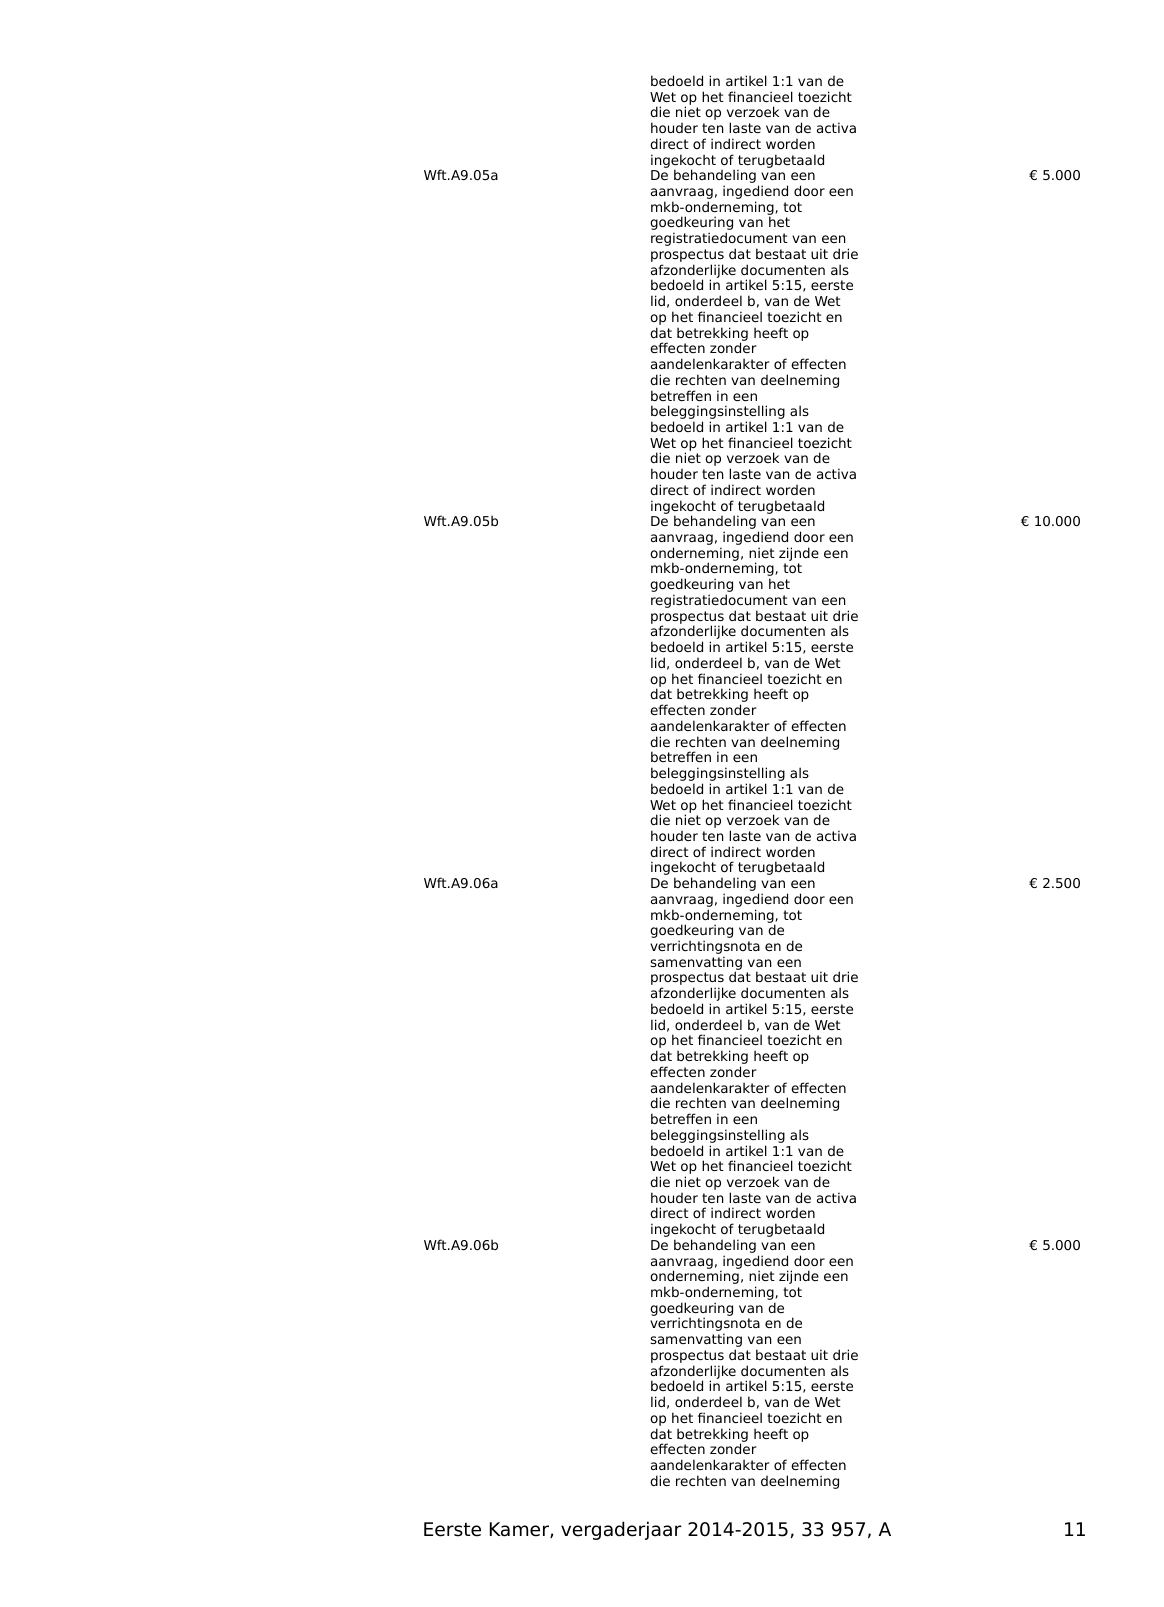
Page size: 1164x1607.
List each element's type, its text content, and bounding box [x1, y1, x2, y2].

table_cell [422, 74, 644, 168]
table_cell Wft.A9.05b [422, 514, 644, 876]
table_cell [865, 74, 1087, 168]
table_cell bedoeld in artikel 1:1 van de Wet op het financieel toezicht die niet op verzoek van de houder ten laste van de activa direct of indirect worden ingekocht of terugbetaald [644, 74, 865, 168]
table_cell € 2.500 [865, 876, 1087, 1238]
table_cell Wft.A9.06a [422, 876, 644, 1238]
table_cell De behandeling van een aanvraag, ingediend door een onderneming, niet zijnde een mkb-onderneming, tot goedkeuring van de verrichtingsnota en de samenvatting van een prospectus dat bestaat uit drie afzonderlijke documenten als bedoeld in artikel 5:15, eerste lid, onderdeel b, van de Wet op het financieel toezicht en dat betrekking heeft op effecten zonder aandelenkarakter of effecten die rechten van deelneming [644, 1238, 865, 1489]
table_cell Wft.A9.06b [422, 1238, 644, 1489]
table_cell € 5.000 [865, 1238, 1087, 1489]
table_cell € 5.000 [865, 168, 1087, 514]
table_cell € 10.000 [865, 514, 1087, 876]
table_cell De behandeling van een aanvraag, ingediend door een mkb-onderneming, tot goedkeuring van de verrichtingsnota en de samenvatting van een prospectus dat bestaat uit drie afzonderlijke documenten als bedoeld in artikel 5:15, eerste lid, onderdeel b, van de Wet op het financieel toezicht en dat betrekking heeft op effecten zonder aandelenkarakter of effecten die rechten van deelneming betreffen in een beleggingsinstelling als bedoeld in artikel 1:1 van de Wet op het financieel toezicht die niet op verzoek van de houder ten laste van de activa direct of indirect worden ingekocht of terugbetaald [644, 876, 865, 1238]
table_cell De behandeling van een aanvraag, ingediend door een mkb-onderneming, tot goedkeuring van het registratiedocument van een prospectus dat bestaat uit drie afzonderlijke documenten als bedoeld in artikel 5:15, eerste lid, onderdeel b, van de Wet op het financieel toezicht en dat betrekking heeft op effecten zonder aandelenkarakter of effecten die rechten van deelneming betreffen in een beleggingsinstelling als bedoeld in artikel 1:1 van de Wet op het financieel toezicht die niet op verzoek van de houder ten laste van de activa direct of indirect worden ingekocht of terugbetaald [644, 168, 865, 514]
table_cell De behandeling van een aanvraag, ingediend door een onderneming, niet zijnde een mkb-onderneming, tot goedkeuring van het registratiedocument van een prospectus dat bestaat uit drie afzonderlijke documenten als bedoeld in artikel 5:15, eerste lid, onderdeel b, van de Wet op het financieel toezicht en dat betrekking heeft op effecten zonder aandelenkarakter of effecten die rechten van deelneming betreffen in een beleggingsinstelling als bedoeld in artikel 1:1 van de Wet op het financieel toezicht die niet op verzoek van de houder ten laste van de activa direct of indirect worden ingekocht of terugbetaald [644, 514, 865, 876]
table_cell Wft.A9.05a [422, 168, 644, 514]
